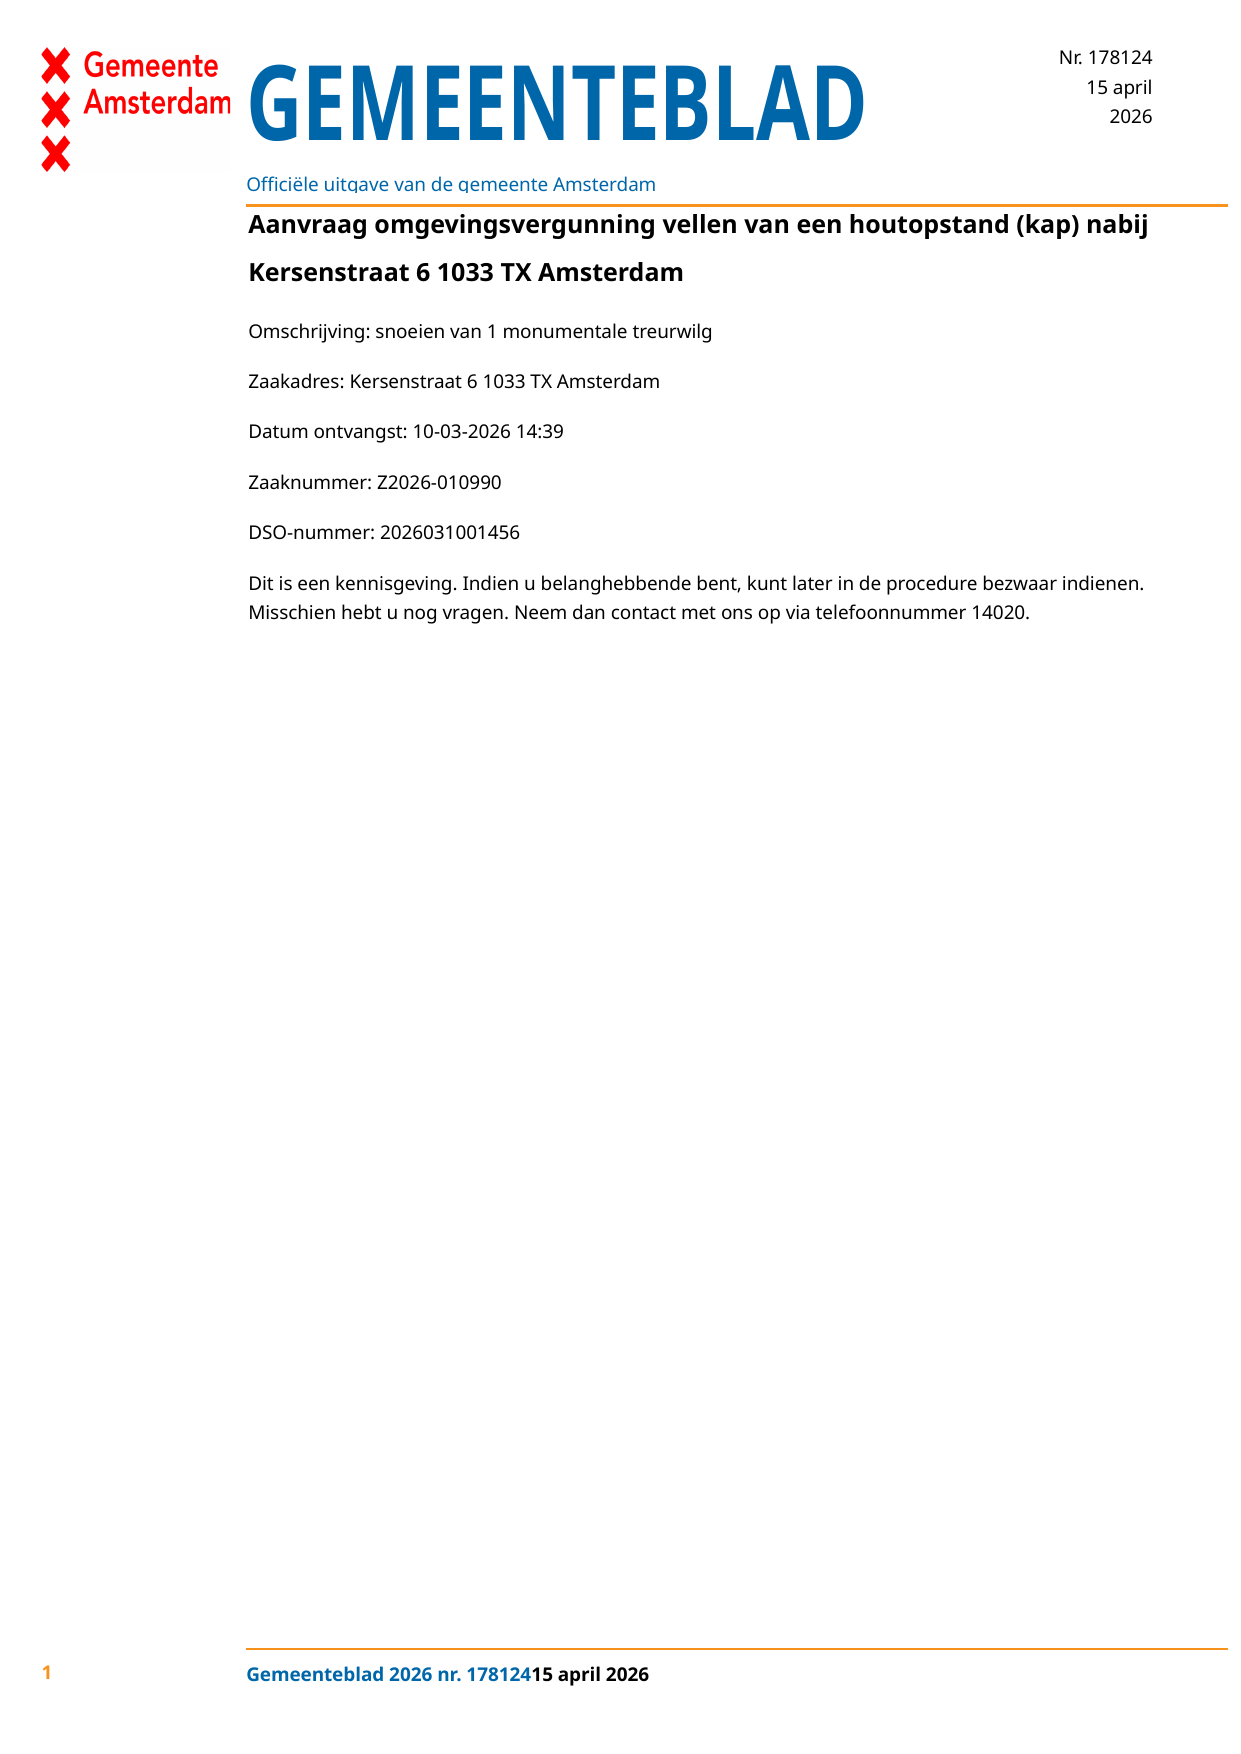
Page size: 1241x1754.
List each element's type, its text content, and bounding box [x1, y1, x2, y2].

text Omschrijving: snoeien van 1 monumentale treurwilg [248, 318, 1152, 344]
text Datum ontvangst: 10-03-2026 14:39 [248, 419, 1152, 444]
text Zaakadres: Kersenstraat 6 1033 TX Amsterdam [248, 368, 1152, 394]
text Aanvraag omgevingsvergunning vellen van een houtopstand (kap) nabij Kersenstraat 6 1033 TX Amsterdam [248, 207, 1152, 288]
text Zaaknummer: Z2026-010990 [248, 469, 1152, 495]
text DSO-nummer: 2026031001456 [248, 519, 1152, 545]
text Dit is een kennisgeving. Indien u belanghebbende bent, kunt later in de procedure bezwaar indienen. Misschien hebt u nog vragen. Neem dan contact met ons op via telefoonnummer 14020. [248, 570, 1152, 625]
picture [41, 47, 231, 172]
